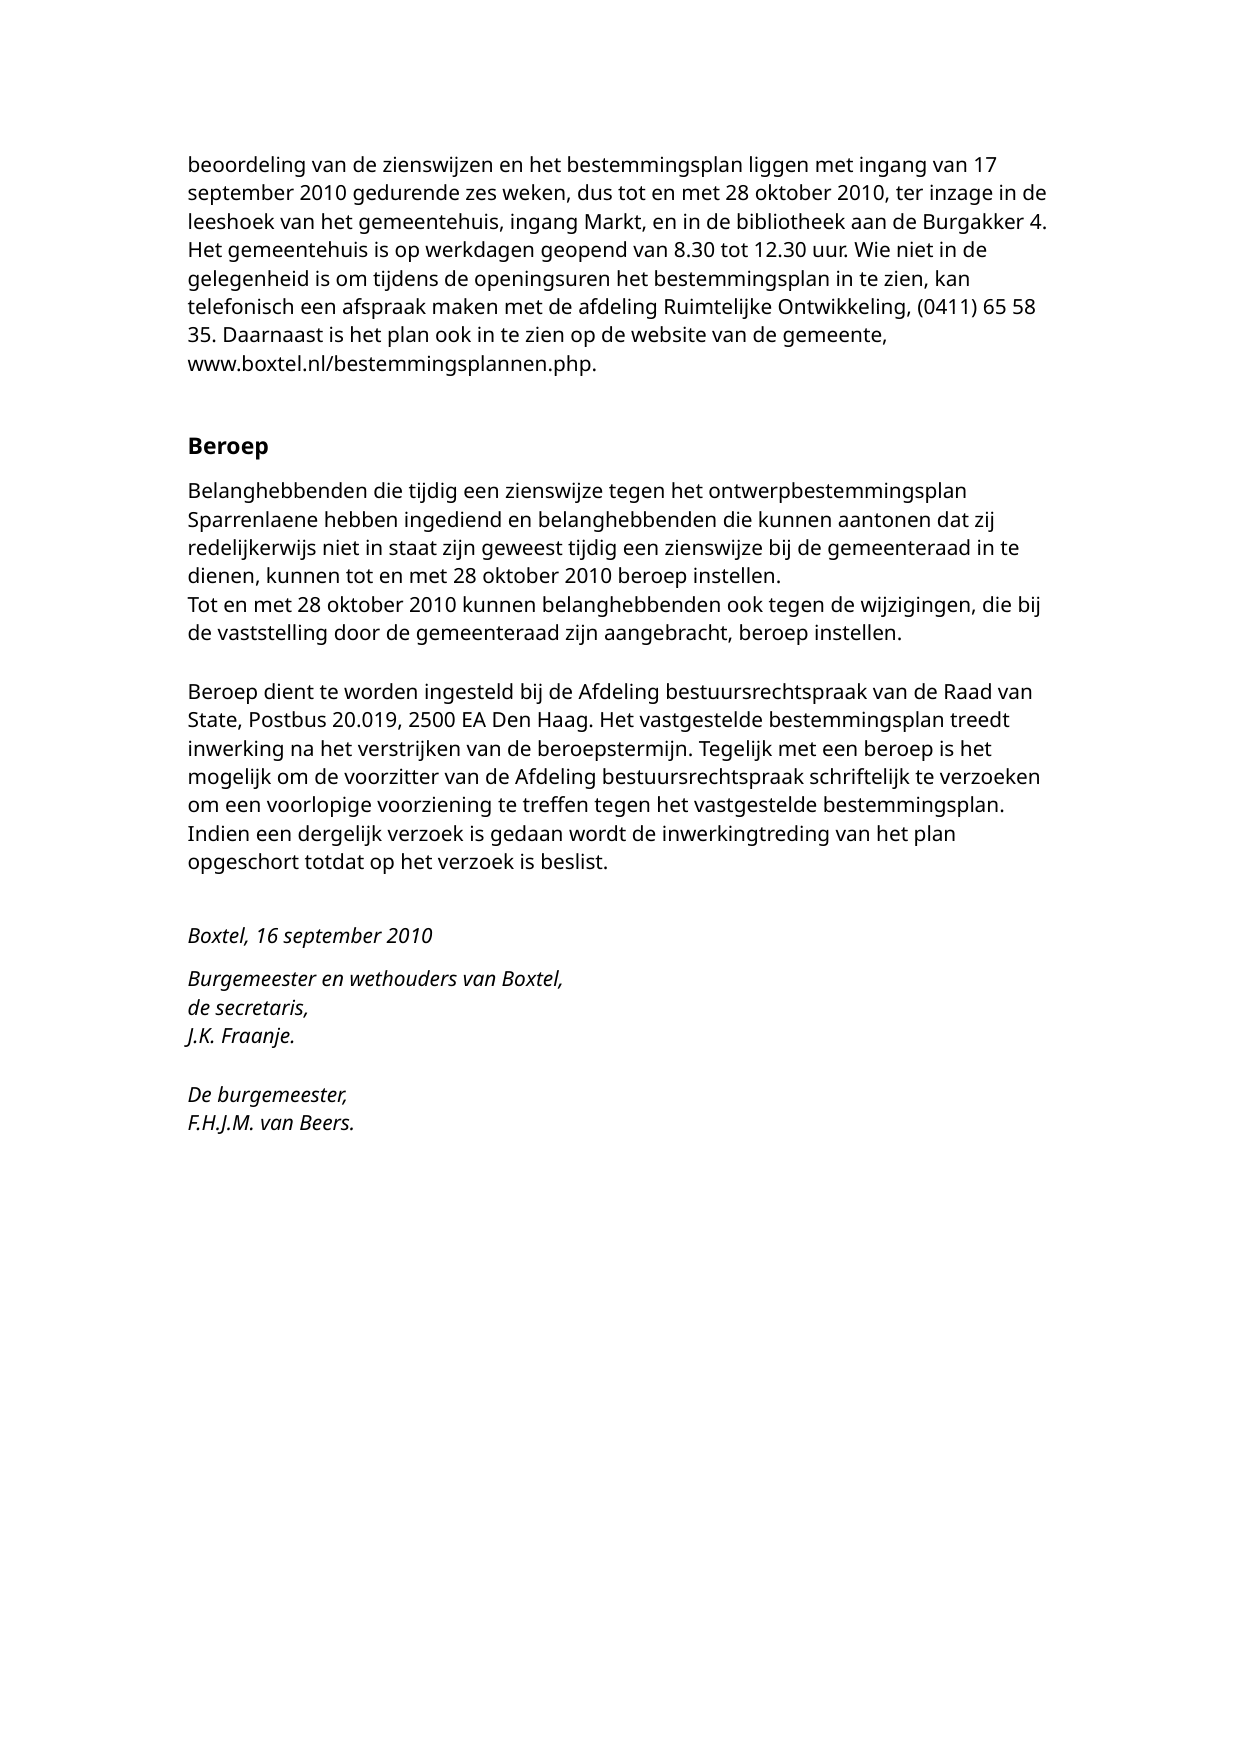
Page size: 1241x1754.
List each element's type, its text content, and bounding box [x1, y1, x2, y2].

text J.K. Fraanje. [187, 1021, 1053, 1050]
text Beroep dient te worden ingesteld bij de Afdeling bestuursrechtspraak van de Raad van State, Postbus 20.019, 2500 EA Den Haag. Het vastgestelde bestemmingsplan treedt inwerking na het verstrijken van de beroepstermijn. Tegelijk met een beroep is het mogelijk om de voorzitter van de Afdeling bestuursrechtspraak schriftelijk te verzoeken om een voorlopige voorziening te treffen tegen het vastgestelde bestemmingsplan. Indien een dergelijk verzoek is gedaan wordt de inwerkingtreding van het plan opgeschort totdat op het verzoek is beslist. [187, 677, 1053, 876]
text Tot en met 28 oktober 2010 kunnen belanghebbenden ook tegen de wijzigingen, die bij de vaststelling door de gemeenteraad zijn aangebracht, beroep instellen. [187, 590, 1053, 647]
text de secretaris, [187, 993, 1053, 1021]
subtitle Beroep [187, 430, 1053, 461]
text Burgemeester en wethouders van Boxtel, [187, 964, 1053, 993]
text Belanghebbenden die tijdig een zienswijze tegen het ontwerpbestemmingsplan Sparrenlaene hebben ingediend en belanghebbenden die kunnen aantonen dat zij redelijkerwijs niet in staat zijn geweest tijdig een zienswijze bij de gemeenteraad in te dienen, kunnen tot en met 28 oktober 2010 beroep instellen. [187, 476, 1053, 590]
text F.H.J.M. van Beers. [187, 1108, 1053, 1137]
text beoordeling van de zienswijzen en het bestemmingsplan liggen met ingang van 17 september 2010 gedurende zes weken, dus tot en met 28 oktober 2010, ter inzage in de leeshoek van het gemeentehuis, ingang Markt, en in de bibliotheek aan de Burgakker 4. [187, 150, 1053, 235]
text De burgemeester, [187, 1080, 1053, 1108]
text Boxtel, 16 september 2010 [187, 921, 1053, 949]
text Het gemeentehuis is op werkdagen geopend van 8.30 tot 12.30 uur. Wie niet in de gelegenheid is om tijdens de openingsuren het bestemmingsplan in te zien, kan telefonisch een afspraak maken met de afdeling Ruimtelijke Ontwikkeling, (0411) 65 58 35. Daarnaast is het plan ook in te zien op de website van de gemeente, www.boxtel.nl/bestemmingsplannen.php. [187, 235, 1053, 377]
